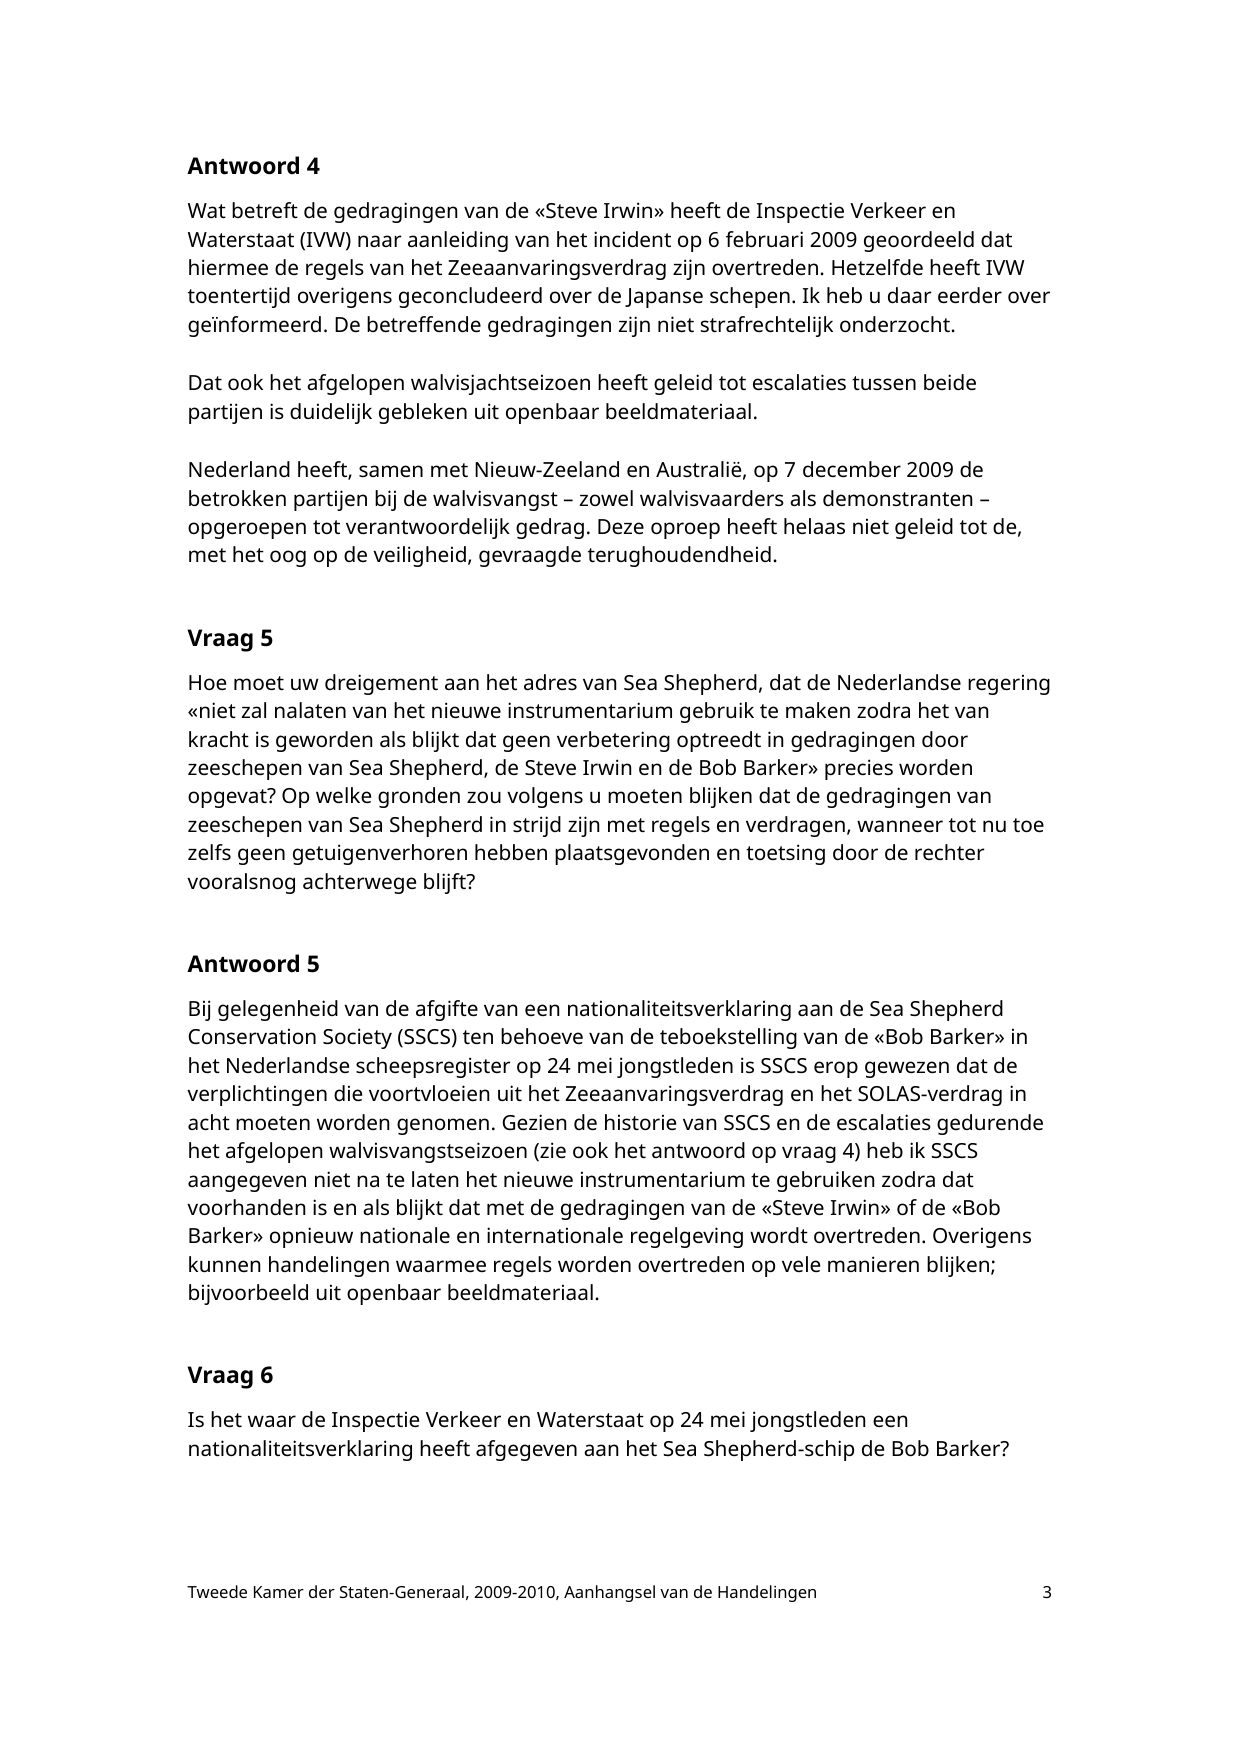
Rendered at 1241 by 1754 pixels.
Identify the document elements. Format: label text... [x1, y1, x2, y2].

text Wat betreft de gedragingen van de «Steve Irwin» heeft de Inspectie Verkeer en Waterstaat (IVW) naar aanleiding van het incident op 6 februari 2009 geoordeeld dat hiermee de regels van het Zeeaanvaringsverdrag zijn overtreden. Hetzelfde heeft IVW toentertijd overigens geconcludeerd over de Japanse schepen. Ik heb u daar eerder over geïnformeerd. De betreffende gedragingen zijn niet strafrechtelijk onderzocht. [187, 196, 1053, 338]
subtitle Antwoord 5 [187, 948, 1053, 979]
text Nederland heeft, samen met Nieuw-Zeeland en Australië, op 7 december 2009 de betrokken partijen bij de walvisvangst – zowel walvisvaarders als demonstranten – opgeroepen tot verantwoordelijk gedrag. Deze oproep heeft helaas niet geleid tot de, met het oog op de veiligheid, gevraagde terughoudendheid. [187, 455, 1053, 569]
text Hoe moet uw dreigement aan het adres van Sea Shepherd, dat de Nederlandse regering «niet zal nalaten van het nieuwe instrumentarium gebruik te maken zodra het van kracht is geworden als blijkt dat geen verbetering optreedt in gedragingen door zeeschepen van Sea Shepherd, de Steve Irwin en de Bob Barker» precies worden opgevat? Op welke gronden zou volgens u moeten blijken dat de gedragingen van zeeschepen van Sea Shepherd in strijd zijn met regels en verdragen, wanneer tot nu toe zelfs geen getuigenverhoren hebben plaatsgevonden en toetsing door de rechter vooralsnog achterwege blijft? [187, 668, 1053, 895]
subtitle Vraag 5 [187, 622, 1053, 653]
subtitle Antwoord 4 [187, 150, 1053, 181]
text Bij gelegenheid van de afgifte van een nationaliteitsverklaring aan de Sea Shepherd Conservation Society (SSCS) ten behoeve van de teboekstelling van de «Bob Barker» in het Nederlandse scheepsregister op 24 mei jongstleden is SSCS erop gewezen dat de verplichtingen die voortvloeien uit het Zeeaanvaringsverdrag en het SOLAS-verdrag in acht moeten worden genomen. Gezien de historie van SSCS en de escalaties gedurende het afgelopen walvisvangstseizoen (zie ook het antwoord op vraag 4) heb ik SSCS aangegeven niet na te laten het nieuwe instrumentarium te gebruiken zodra dat voorhanden is en als blijkt dat met de gedragingen van de «Steve Irwin» of de «Bob Barker» opnieuw nationale en internationale regelgeving wordt overtreden. Overigens kunnen handelingen waarmee regels worden overtreden op vele manieren blijken; bijvoorbeeld uit openbaar beeldmateriaal. [187, 994, 1053, 1307]
text Dat ook het afgelopen walvisjachtseizoen heeft geleid tot escalaties tussen beide partijen is duidelijk gebleken uit openbaar beeldmateriaal. [187, 368, 1053, 425]
subtitle Vraag 6 [187, 1359, 1053, 1391]
text Is het waar de Inspectie Verkeer en Waterstaat op 24 mei jongstleden een nationaliteitsverklaring heeft afgegeven aan het Sea Shepherd-schip de Bob Barker? [187, 1406, 1053, 1462]
